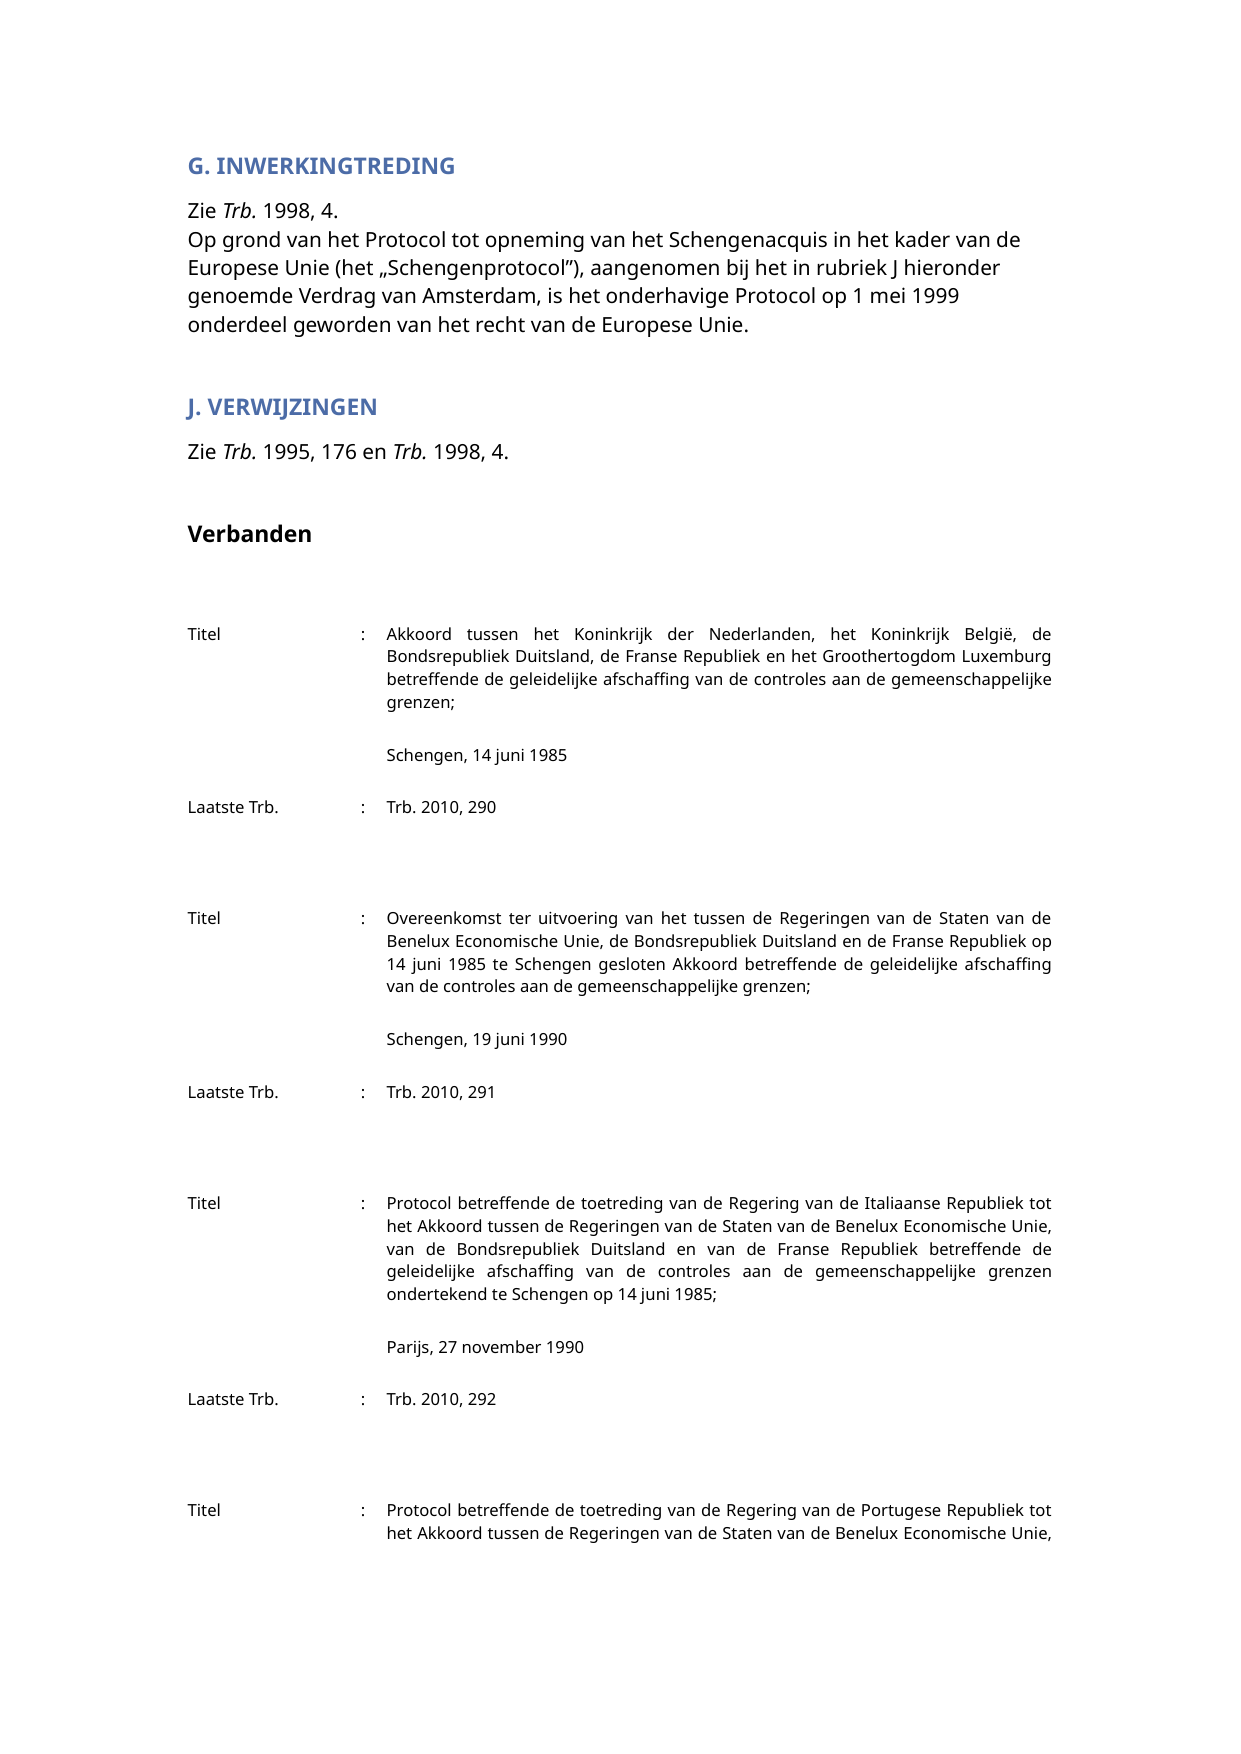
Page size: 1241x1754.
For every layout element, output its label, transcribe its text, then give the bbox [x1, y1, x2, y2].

table_header : [361, 622, 386, 796]
subtitle G. INWERKINGTREDING [187, 150, 1053, 181]
subtitle Verbanden [187, 518, 1053, 549]
table_cell [386, 1441, 1053, 1499]
table_cell Laatste Trb. [188, 1388, 361, 1441]
table_cell [386, 1133, 1053, 1192]
table_cell Laatste Trb. [188, 1081, 361, 1133]
table_cell : [361, 1499, 386, 1552]
table_header Akkoord tussen het Koninkrijk der Nederlanden, het Koninkrijk België, de Bondsrepubliek Duitsland, de Franse Republiek en het Groothertogdom Luxemburg betreffende de geleidelijke afschaffing van de controles aan de gemeenschappelijke grenzen; Schengen, 14 juni 1985 [386, 622, 1053, 796]
table_cell Trb. 2010, 290 [386, 796, 1053, 848]
table_cell [361, 849, 386, 907]
table_cell Overeenkomst ter uitvoering van het tussen de Regeringen van de Staten van de Benelux Economische Unie, de Bondsrepubliek Duitsland en de Franse Republiek op 14 juni 1985 te Schengen gesloten Akkoord betreffende de geleidelijke afschaffing van de controles aan de gemeenschappelijke grenzen; Schengen, 19 juni 1990 [386, 907, 1053, 1081]
table_cell Titel [188, 1192, 361, 1388]
table_cell Trb. 2010, 291 [386, 1081, 1053, 1133]
table_cell : [361, 1081, 386, 1133]
text Zie Trb. 1998, 4. [187, 196, 1053, 225]
text Zie Trb. 1995, 176 en Trb. 1998, 4. [187, 437, 1053, 466]
table_cell [188, 849, 361, 907]
table_cell : [361, 1388, 386, 1441]
table_cell : [361, 907, 386, 1081]
table_cell Titel [188, 907, 361, 1081]
table_cell [188, 1441, 361, 1499]
table_cell Laatste Trb. [188, 796, 361, 848]
table_cell Titel [188, 1499, 361, 1552]
subtitle J. VERWIJZINGEN [187, 391, 1053, 422]
table_cell Protocol betreffende de toetreding van de Regering van de Italiaanse Republiek tot het Akkoord tussen de Regeringen van de Staten van de Benelux Economische Unie, van de Bondsrepubliek Duitsland en van de Franse Republiek betreffende de geleidelijke afschaffing van de controles aan de gemeenschappelijke grenzen ondertekend te Schengen op 14 juni 1985; Parijs, 27 november 1990 [386, 1192, 1053, 1388]
table_cell : [361, 1192, 386, 1388]
table_cell Trb. 2010, 292 [386, 1388, 1053, 1441]
table_cell [361, 1133, 386, 1192]
table_cell [386, 849, 1053, 907]
table_cell [188, 1133, 361, 1192]
table_cell [361, 1441, 386, 1499]
table_cell : [361, 796, 386, 848]
table_cell Protocol betreffende de toetreding van de Regering van de Portugese Republiek tot het Akkoord tussen de Regeringen van de Staten van de Benelux Economische Unie, [386, 1499, 1053, 1552]
text Op grond van het Protocol tot opneming van het Schengenacquis in het kader van de Europese Unie (het „Schengenprotocol”), aangenomen bij het in rubriek J hieronder genoemde Verdrag van Amsterdam, is het onderhavige Protocol op 1 mei 1999 onderdeel geworden van het recht van de Europese Unie. [187, 225, 1053, 338]
table_header Titel [188, 622, 361, 796]
